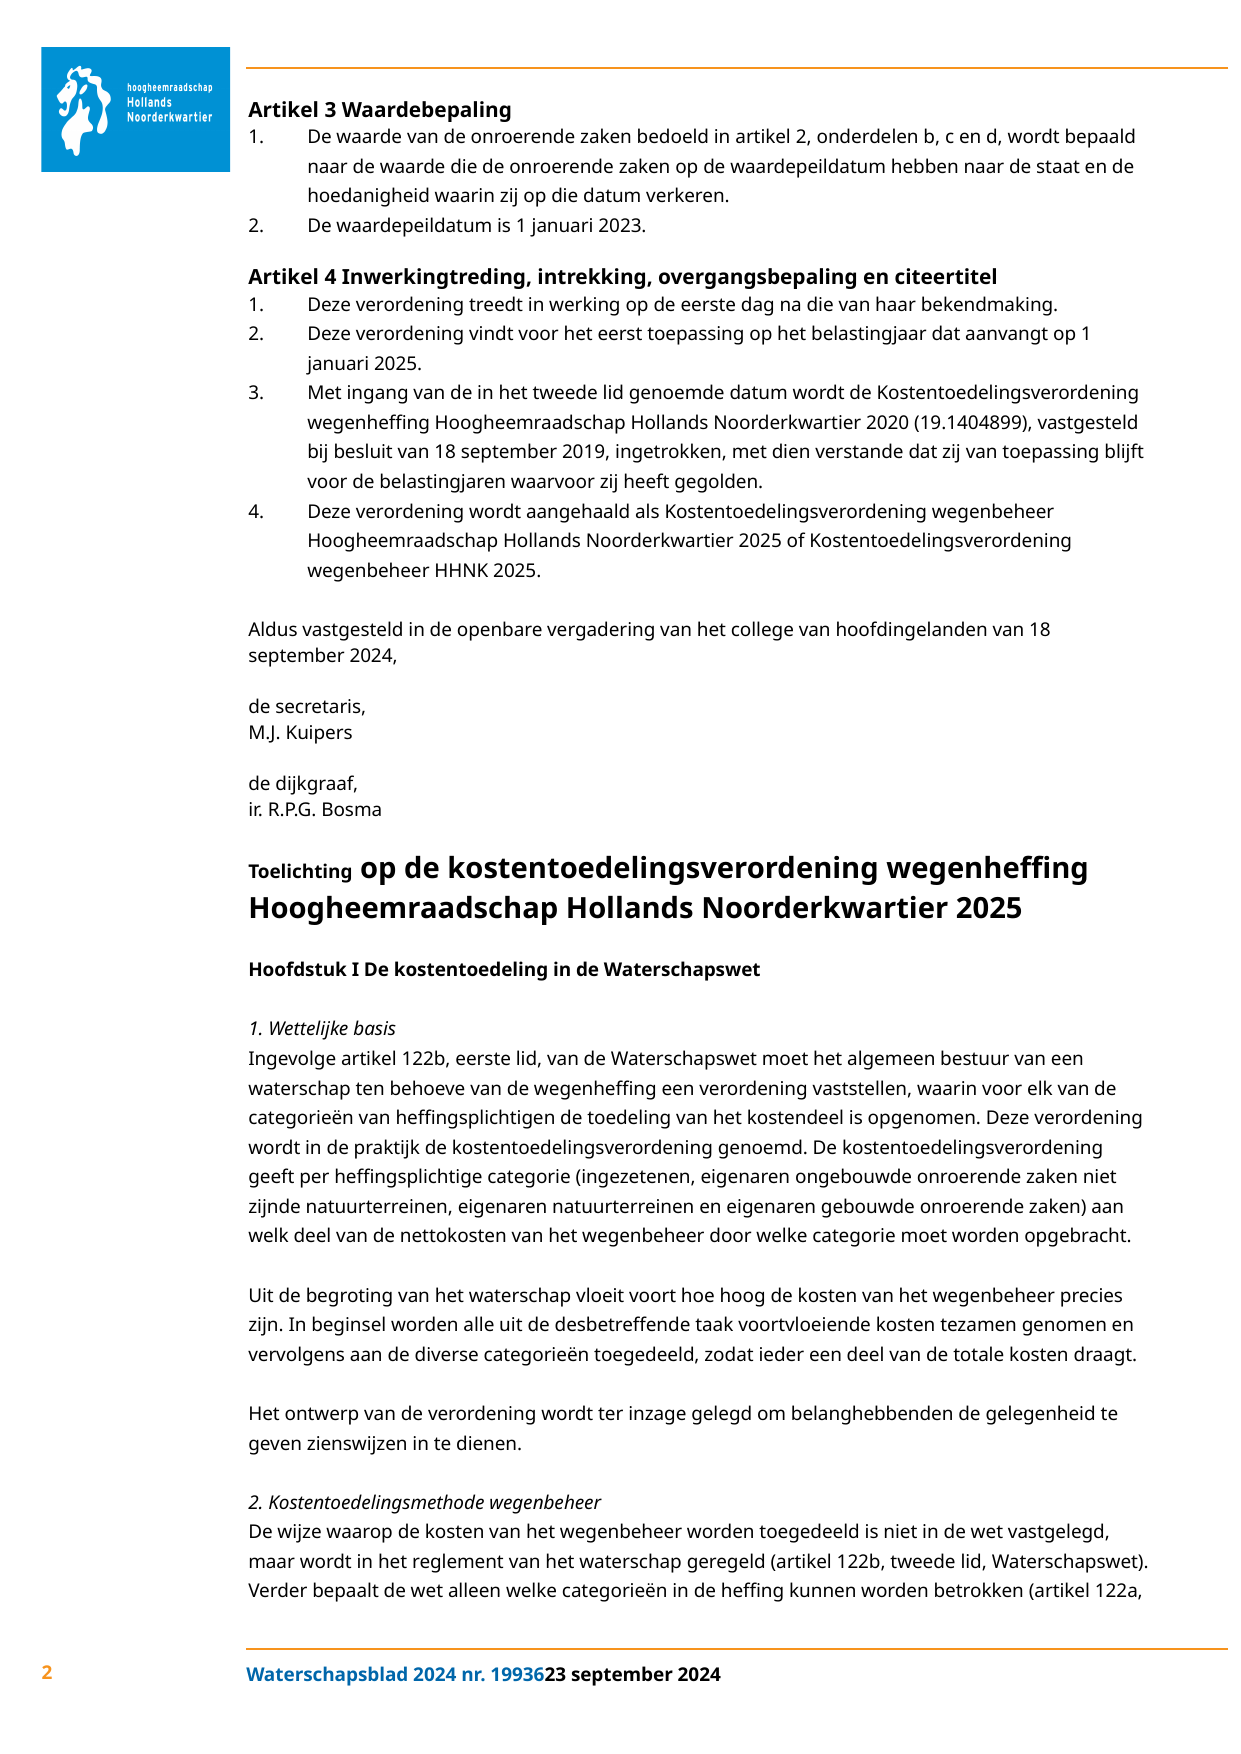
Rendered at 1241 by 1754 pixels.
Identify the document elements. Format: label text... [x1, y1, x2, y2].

picture [128, 98, 133, 106]
text 1. Wettelijke basis [248, 1016, 1152, 1041]
list Deze verordening treedt in werking op de eerste dag na die van haar bekendmaking. [248, 291, 1152, 317]
text Toelichting op de kostentoedelingsverordening wegenheffing Hoogheemraadschap Hollands Noorderkwartier 2025 [248, 848, 1152, 927]
text Ingevolge artikel 122b, eerste lid, van de Waterschapswet moet het algemeen bestuur van een waterschap ten behoeve van de wegenheffing een verordening vaststellen, waarin voor elk van de categorieën van heffingsplichtigen de toedeling van het kostendeel is opgenomen. Deze verordening wordt in de praktijk de kostentoedelingsverordening genoemd. De kostentoedelingsverordening geeft per heffingsplichtige categorie (ingezetenen, eigenaren ongebouwde onroerende zaken niet zijnde natuurterreinen, eigenaren natuurterreinen en eigenaren gebouwde onroerende zaken) aan welk deel van de nettokosten van het wegenbeheer door welke categorie moet worden opgebracht. [248, 1045, 1152, 1248]
text ir. R.P.G. Bosma [248, 796, 1152, 822]
list Deze verordening vindt voor het eerst toepassing op het belastingjaar dat aanvangt op 1 januari 2025. [248, 320, 1152, 376]
list Met ingang van de in het tweede lid genoemde datum wordt de Kostentoedelingsverordening wegenheffing Hoogheemraadschap Hollands Noorderkwartier 2020 (19.1404899), vastgesteld bij besluit van 18 september 2019, ingetrokken, met dien verstande dat zij van toepassing blijft voor de belastingjaren waarvoor zij heeft gegolden. [248, 379, 1152, 494]
text Het ontwerp van de verordening wordt ter inzage gelegd om belanghebbenden de gelegenheid te geven zienswijzen in te dienen. [248, 1400, 1152, 1455]
text de dijkgraaf, [248, 771, 1152, 796]
picture [76, 67, 110, 133]
text Aldus vastgesteld in de openbare vergadering van het college van hoofdingelanden van 18 september 2024, [248, 616, 1152, 668]
picture [58, 80, 77, 116]
text de secretaris, [248, 693, 1152, 719]
text M.J. Kuipers [248, 719, 1152, 745]
list De waarde van de onroerende zaken bedoeld in artikel 2, onderdelen b, c en d, wordt bepaald naar de waarde die de onroerende zaken op de waardepeildatum hebben naar de staat en de hoedanigheid waarin zij op die datum verkeren. [248, 123, 1152, 208]
picture [62, 100, 92, 155]
text Artikel 4 Inwerkingtreding, intrekking, overgangsbepaling en citeertitel [248, 262, 1152, 291]
text Artikel 3 Waardebepaling [248, 95, 1152, 123]
list Deze verordening wordt aangehaald als Kostentoedelingsverordening wegenbeheer Hoogheemraadschap Hollands Noorderkwartier 2025 of Kostentoedelingsverordening wegenbeheer HHNK 2025. [248, 498, 1152, 583]
text Hoofdstuk I De kostentoedeling in de Waterschapswet [248, 956, 1152, 982]
picture [128, 113, 133, 121]
list De waardepeildatum is 1 januari 2023. [248, 212, 1152, 238]
text 2. Kostentoedelingsmethode wegenbeheer [248, 1489, 1152, 1514]
picture [68, 69, 73, 79]
picture [80, 86, 87, 93]
text De wijze waarop de kosten van het wegenbeheer worden toegedeeld is niet in de wet vastgelegd, maar wordt in het reglement van het waterschap geregeld (artikel 122b, tweede lid, Waterschapswet). Verder bepaalt de wet alleen welke categorieën in de heffing kunnen worden betrokken (artikel 122a, [248, 1518, 1152, 1603]
text Uit de begroting van het waterschap vloeit voort hoe hoog de kosten van het wegenbeheer precies zijn. In beginsel worden alle uit de desbetreffende taak voortvloeiende kosten tezamen genomen en vervolgens aan de diverse categorieën toegedeeld, zodat ieder een deel van de totale kosten draagt. [248, 1282, 1152, 1367]
